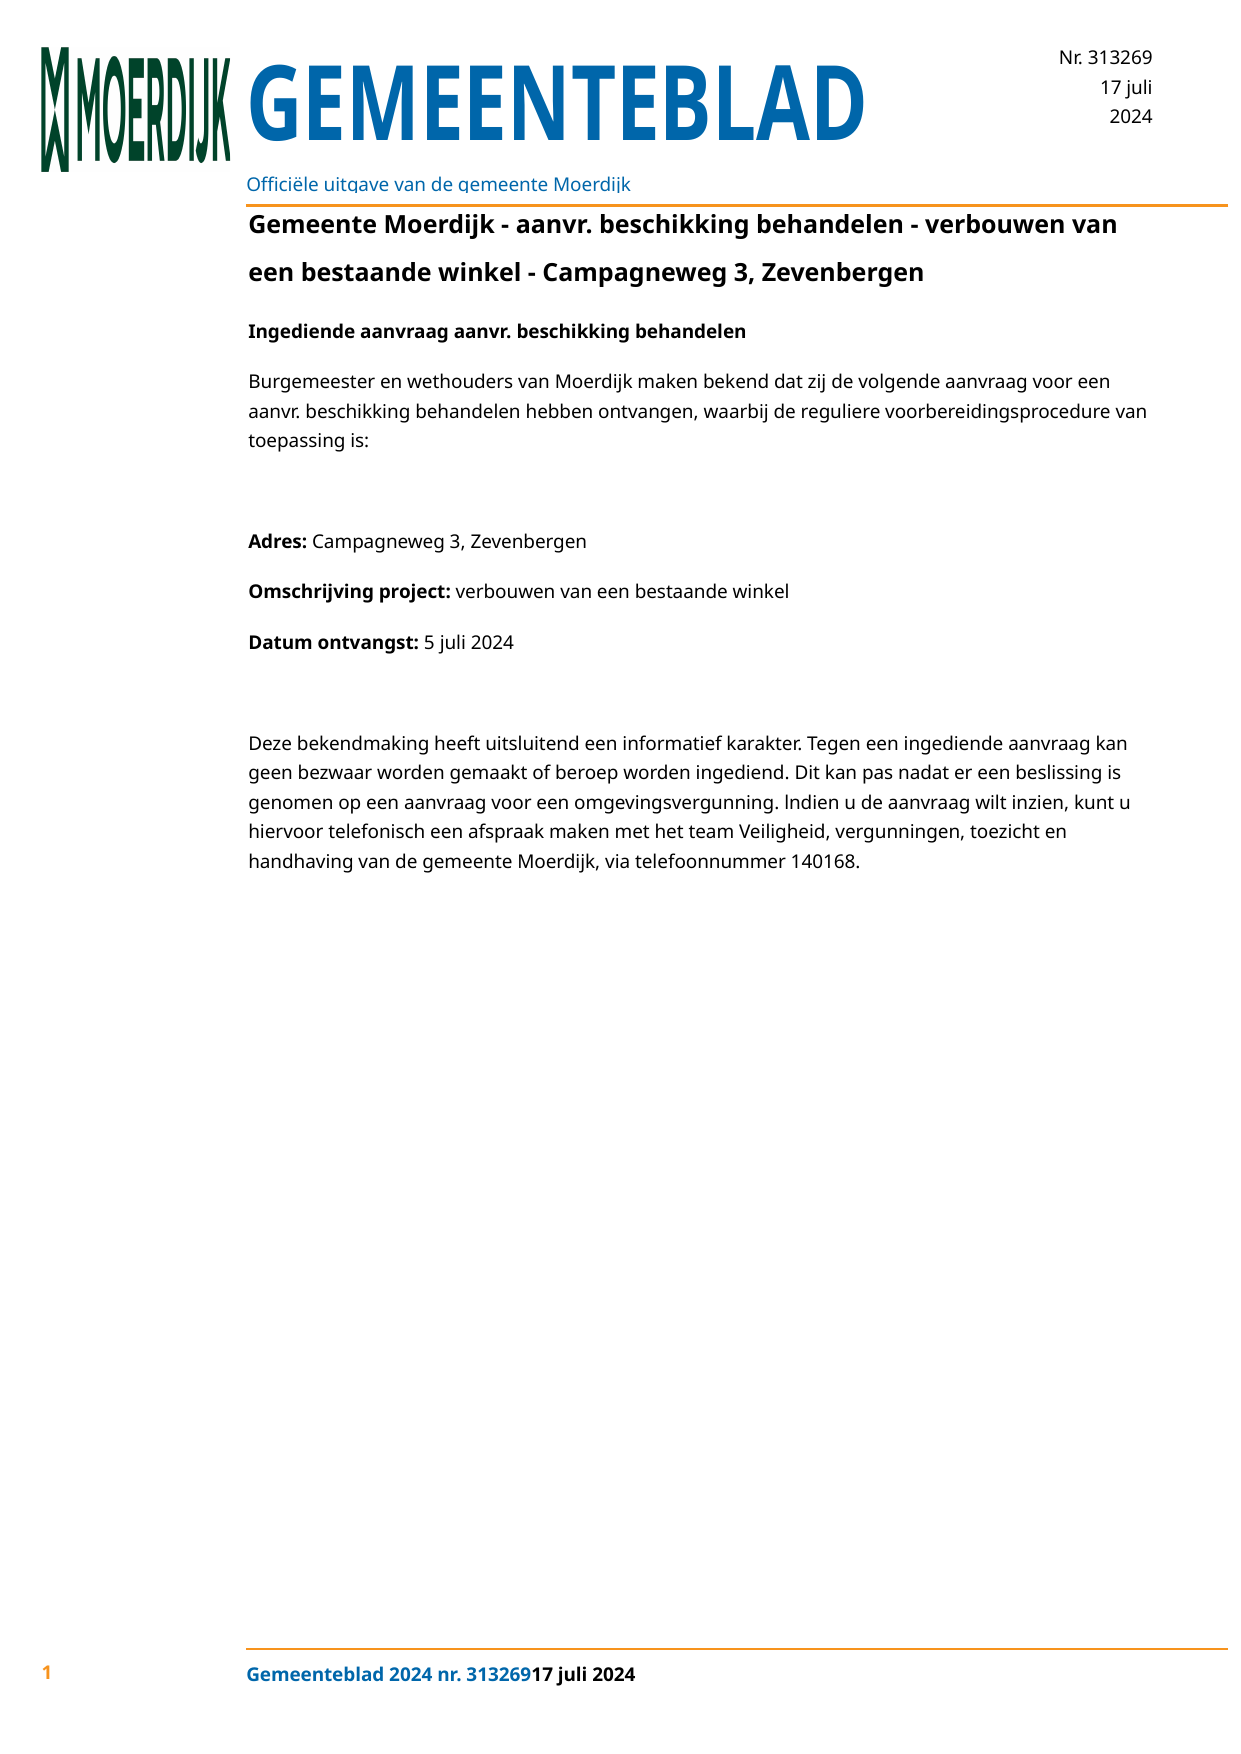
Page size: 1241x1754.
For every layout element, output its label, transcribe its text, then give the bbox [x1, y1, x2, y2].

text Datum ontvangst: 5 juli 2024 [248, 629, 1152, 655]
text Ingediende aanvraag aanvr. beschikking behandelen [248, 318, 1152, 344]
text Omschrijving project: verbouwen van een bestaande winkel [248, 579, 1152, 604]
picture [41, 47, 231, 172]
text Gemeente Moerdijk - aanvr. beschikking behandelen - verbouwen van een bestaande winkel - Campagneweg 3, Zevenbergen [248, 207, 1152, 288]
text Burgemeester en wethouders van Moerdijk maken bekend dat zij de volgende aanvraag voor een aanvr. beschikking behandelen hebben ontvangen, waarbij de reguliere voorbereidingsprocedure van toepassing is: [248, 368, 1152, 453]
text Adres: Campagneweg 3, Zevenbergen [248, 528, 1152, 554]
text Deze bekendmaking heeft uitsluitend een informatief karakter. Tegen een ingediende aanvraag kan geen bezwaar worden gemaakt of beroep worden ingediend. Dit kan pas nadat er een beslissing is genomen op een aanvraag voor een omgevingsvergunning. lndien u de aanvraag wilt inzien, kunt u hiervoor telefonisch een afspraak maken met het team Veiligheid, vergunningen, toezicht en handhaving van de gemeente Moerdijk, via telefoonnummer 140168. [248, 730, 1152, 874]
